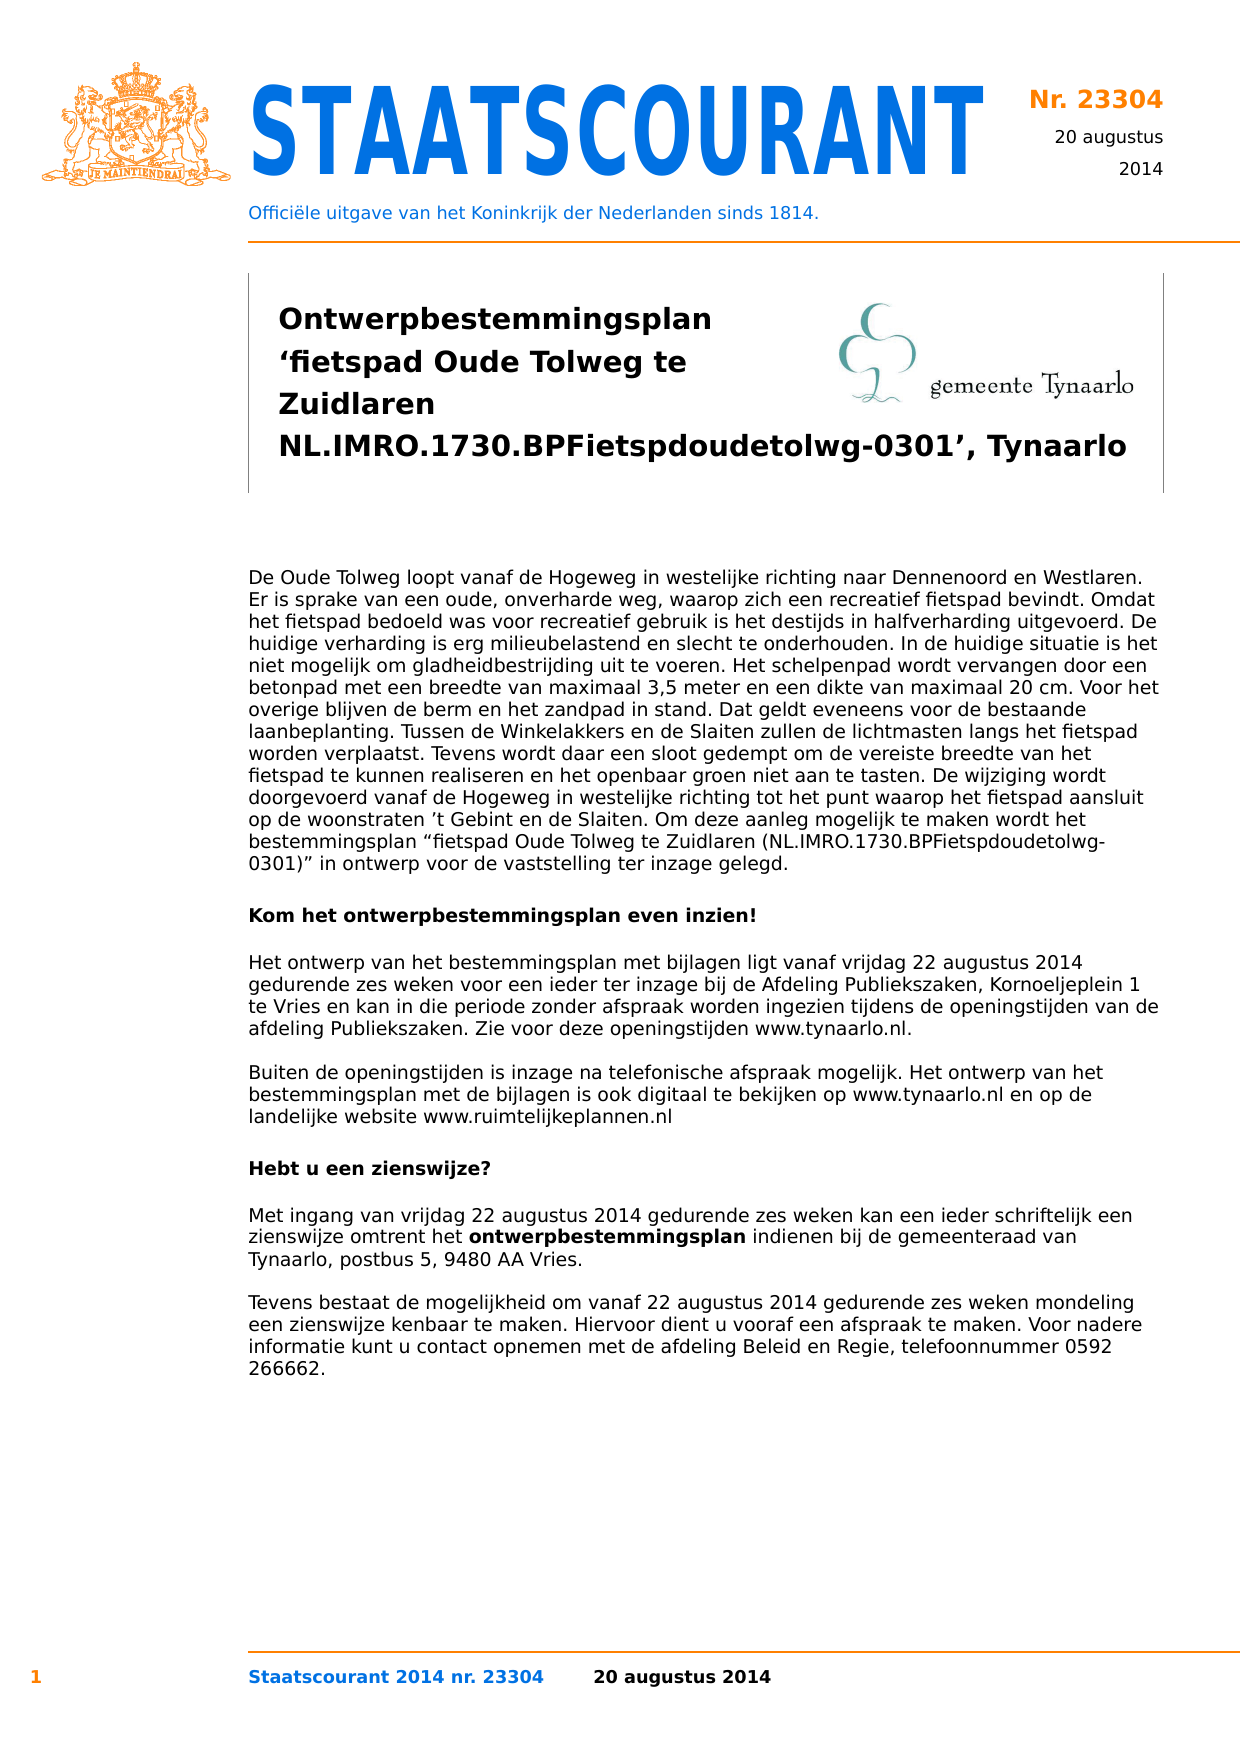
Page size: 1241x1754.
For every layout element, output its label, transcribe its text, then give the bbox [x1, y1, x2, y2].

picture [838, 302, 1134, 403]
text De Oude Tolweg loopt vanaf de Hogeweg in westelijke richting naar Dennenoord en Westlaren. Er is sprake van een oude, onverharde weg, waarop zich een recreatief fietspad bevindt. Omdat het fietspad bedoeld was voor recreatief gebruik is het destijds in halfverharding uitgevoerd. De huidige verharding is erg milieubelastend en slecht te onderhouden. In de huidige situatie is het niet mogelijk om gladheidbestrijding uit te voeren. Het schelpenpad wordt vervangen door een betonpad met een breedte van maximaal 3,5 meter en een dikte van maximaal 20 cm. Voor het overige blijven de berm en het zandpad in stand. Dat geldt eveneens voor de bestaande laanbeplanting. Tussen de Winkelakkers en de Slaiten zullen de lichtmasten langs het fietspad worden verplaatst. Tevens wordt daar een sloot gedempt om de vereiste breedte van het fietspad te kunnen realiseren en het openbaar groen niet aan te tasten. De wijziging wordt doorgevoerd vanaf de Hogeweg in westelijke richting tot het punt waarop het fietspad aansluit op de woonstraten ’t Gebint en de Slaiten. Om deze aanleg mogelijk te maken wordt het bestemmingsplan “fietspad Oude Tolweg te Zuidlaren (NL.IMRO.1730.BPFietspdoudetolwg-0301)” in ontwerp voor de vaststelling ter inzage gelegd. [248, 567, 1163, 875]
table_cell 2014 [998, 153, 1240, 203]
table_cell 20 augustus [998, 121, 1240, 153]
table_header [25, 62, 248, 241]
text Tevens bestaat de mogelijkheid om vanaf 22 augustus 2014 gedurende zes weken mondeling een zienswijze kenbaar te maken. Hiervoor dient u vooraf een afspraak te maken. Voor nadere informatie kunt u contact opnemen met de afdeling Beleid en Regie, telefoonnummer 0592 266662. [248, 1292, 1163, 1380]
subtitle Hebt u een zienswijze? [248, 1157, 1163, 1179]
table_cell Officiële uitgave van het Koninkrijk der Nederlanden sinds 1814. [248, 203, 1240, 241]
picture [41, 62, 231, 186]
table_header STAATSCOURANT [248, 62, 998, 203]
text Buiten de openingstijden is inzage na telefonische afspraak mogelijk. Het ontwerp van het bestemmingsplan met de bijlagen is ook digitaal te bekijken op www.tynaarlo.nl en op de landelijke website www.ruimtelijkeplannen.nl [248, 1062, 1163, 1127]
table_header Nr. 23304 [998, 62, 1240, 121]
text Met ingang van vrijdag 22 augustus 2014 gedurende zes weken kan een ieder schriftelijk een zienswijze omtrent het ontwerpbestemmingsplan indienen bij de gemeenteraad van Tynaarlo, postbus 5, 9480 AA Vries. [248, 1204, 1163, 1270]
subtitle Kom het ontwerpbestemmingsplan even inzien! [248, 905, 1163, 927]
subtitle Ontwerpbestemmingsplan ‘fietspad Oude Tolweg te Zuidlaren NL.IMRO.1730.BPFietspdoudetolwg-0301’, Tynaarlo [249, 273, 1163, 493]
text Het ontwerp van het bestemmingsplan met bijlagen ligt vanaf vrijdag 22 augustus 2014 gedurende zes weken voor een ieder ter inzage bij de Afdeling Publiekszaken, Kornoeljeplein 1 te Vries en kan in die periode zonder afspraak worden ingezien tijdens de openingstijden van de afdeling Publiekszaken. Zie voor deze openingstijden www.tynaarlo.nl. [248, 952, 1163, 1040]
